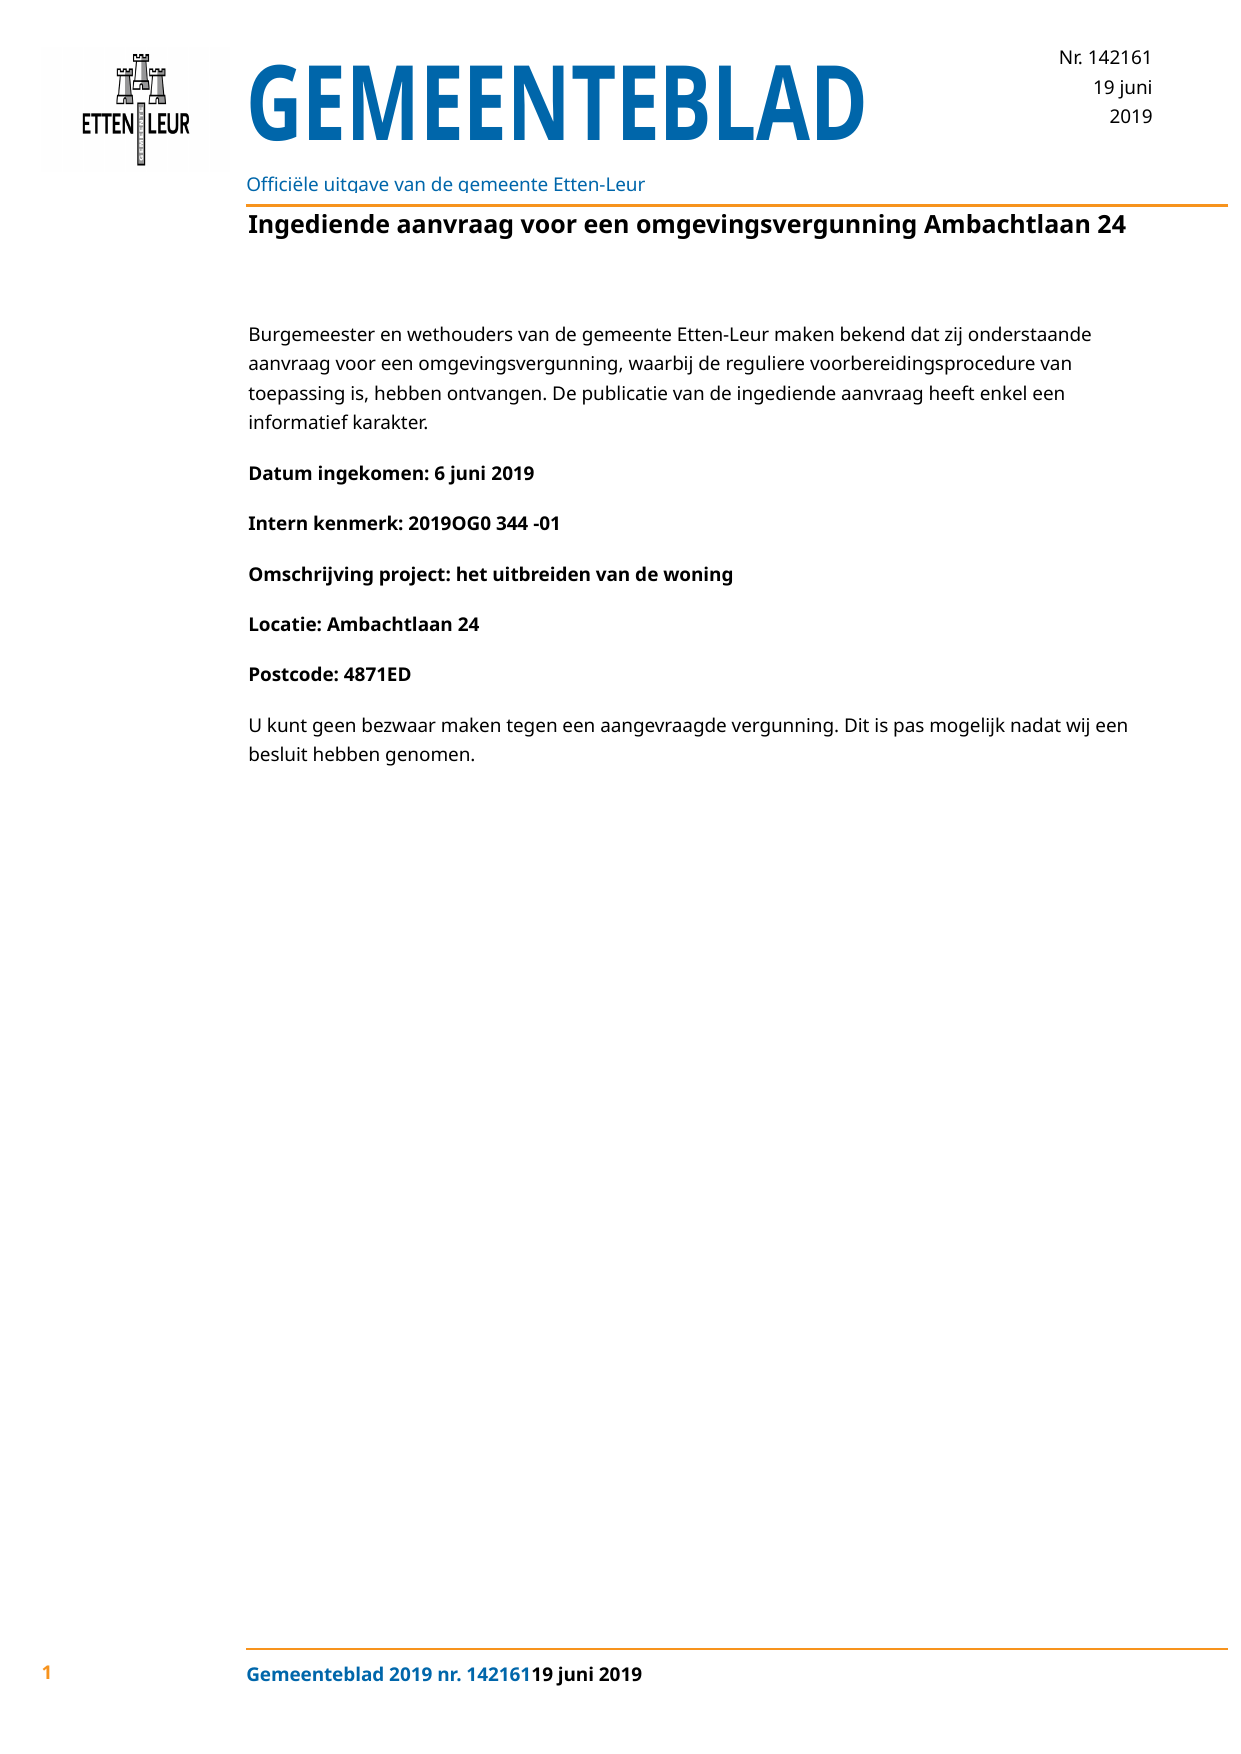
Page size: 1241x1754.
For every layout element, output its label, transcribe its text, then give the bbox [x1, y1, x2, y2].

text Omschrijving project: het uitbreiden van de woning [248, 561, 1152, 586]
text Ingediende aanvraag voor een omgevingsvergunning Ambachtlaan 24 [248, 207, 1152, 241]
picture [41, 47, 231, 172]
text Datum ingekomen: 6 juni 2019 [248, 460, 1152, 486]
text Postcode: 4871ED [248, 662, 1152, 687]
text Burgemeester en wethouders van de gemeente Etten-Leur maken bekend dat zij onderstaande aanvraag voor een omgevingsvergunning, waarbij de reguliere voorbereidingsprocedure van toepassing is, hebben ontvangen. De publicatie van de ingediende aanvraag heeft enkel een informatief karakter. [248, 321, 1152, 435]
text U kunt geen bezwaar maken tegen een aangevraagde vergunning. Dit is pas mogelijk nadat wij een besluit hebben genomen. [248, 712, 1152, 767]
text Intern kenmerk: 2019OG0 344 -01 [248, 510, 1152, 536]
text Locatie: Ambachtlaan 24 [248, 611, 1152, 637]
